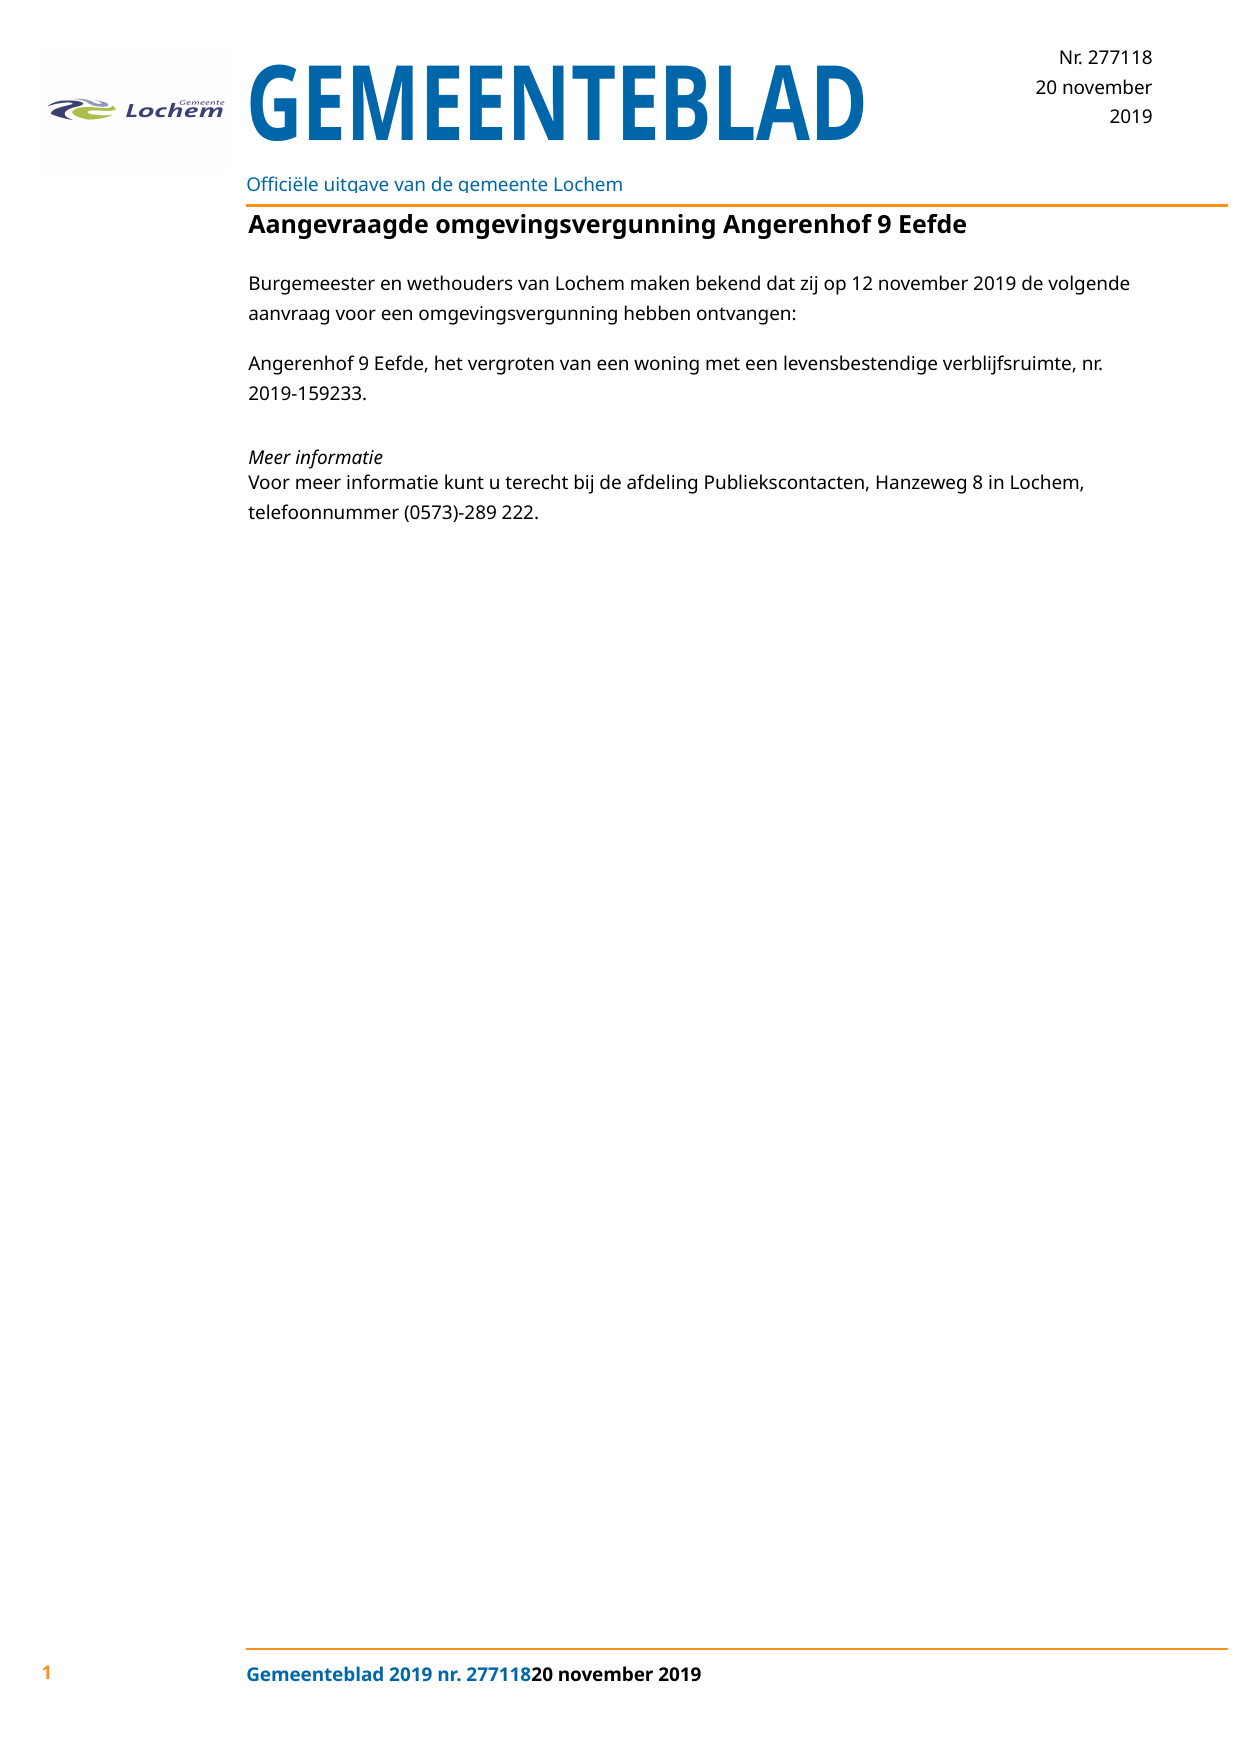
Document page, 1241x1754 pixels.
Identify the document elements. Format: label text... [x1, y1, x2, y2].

text Meer informatie [248, 444, 1152, 469]
picture [41, 47, 231, 172]
text Angerenhof 9 Eefde, het vergroten van een woning met een levensbestendige verblijfsruimte, nr. 2019-159233. [248, 350, 1152, 406]
text Aangevraagde omgevingsvergunning Angerenhof 9 Eefde [248, 207, 1152, 241]
text Voor meer informatie kunt u terecht bij de afdeling Publiekscontacten, Hanzeweg 8 in Lochem, telefoonnummer (0573)-289 222. [248, 469, 1152, 525]
text Burgemeester en wethouders van Lochem maken bekend dat zij op 12 november 2019 de volgende aanvraag voor een omgevingsvergunning hebben ontvangen: [248, 270, 1152, 326]
